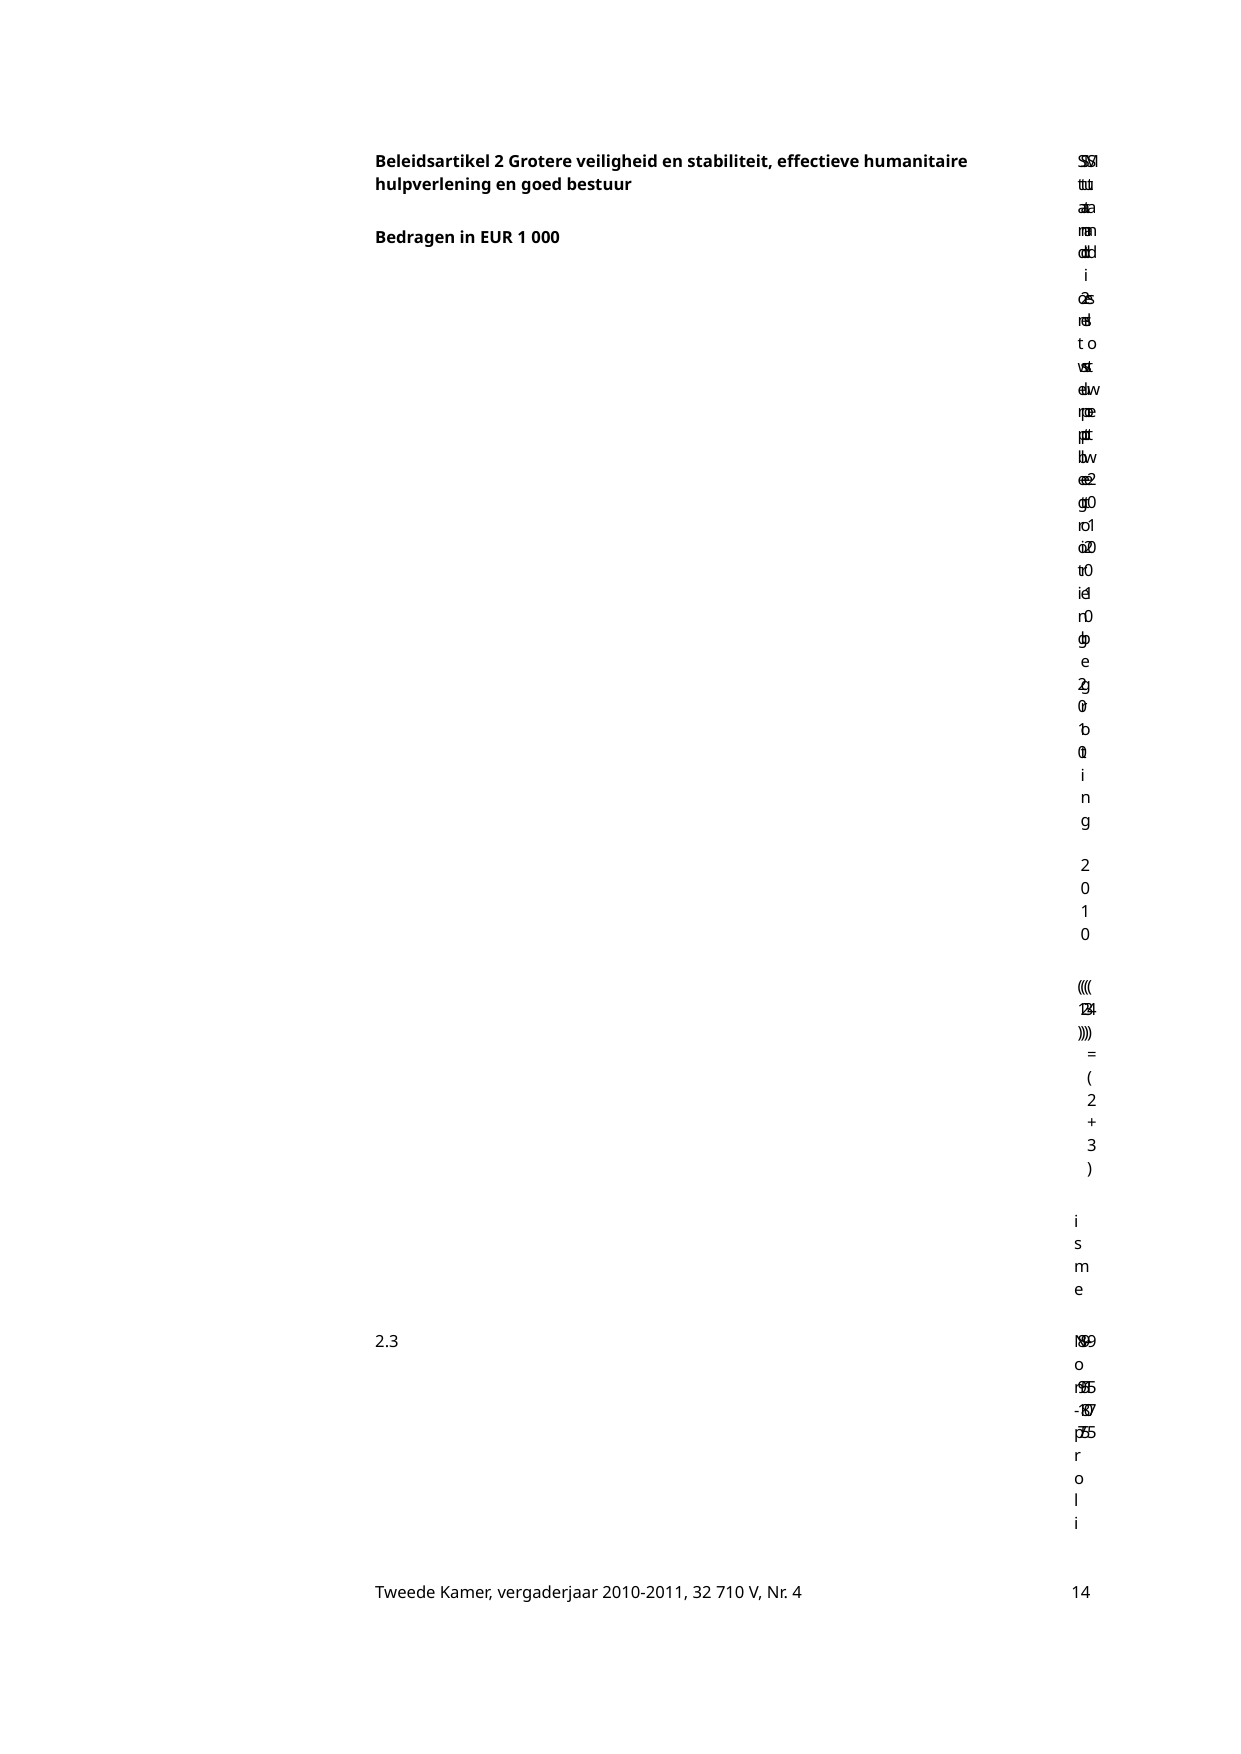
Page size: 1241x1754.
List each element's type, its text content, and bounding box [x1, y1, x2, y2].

table_header Beleidsartikel 2 Grotere veiligheid en stabiliteit, effectieve humanitaire hulpverlening en goed bestuur Bedragen in EUR 1 000 [375, 150, 1077, 975]
table_cell 2.3 [375, 1330, 1074, 1534]
table_cell [375, 1209, 1074, 1330]
table_cell [375, 975, 1074, 1209]
